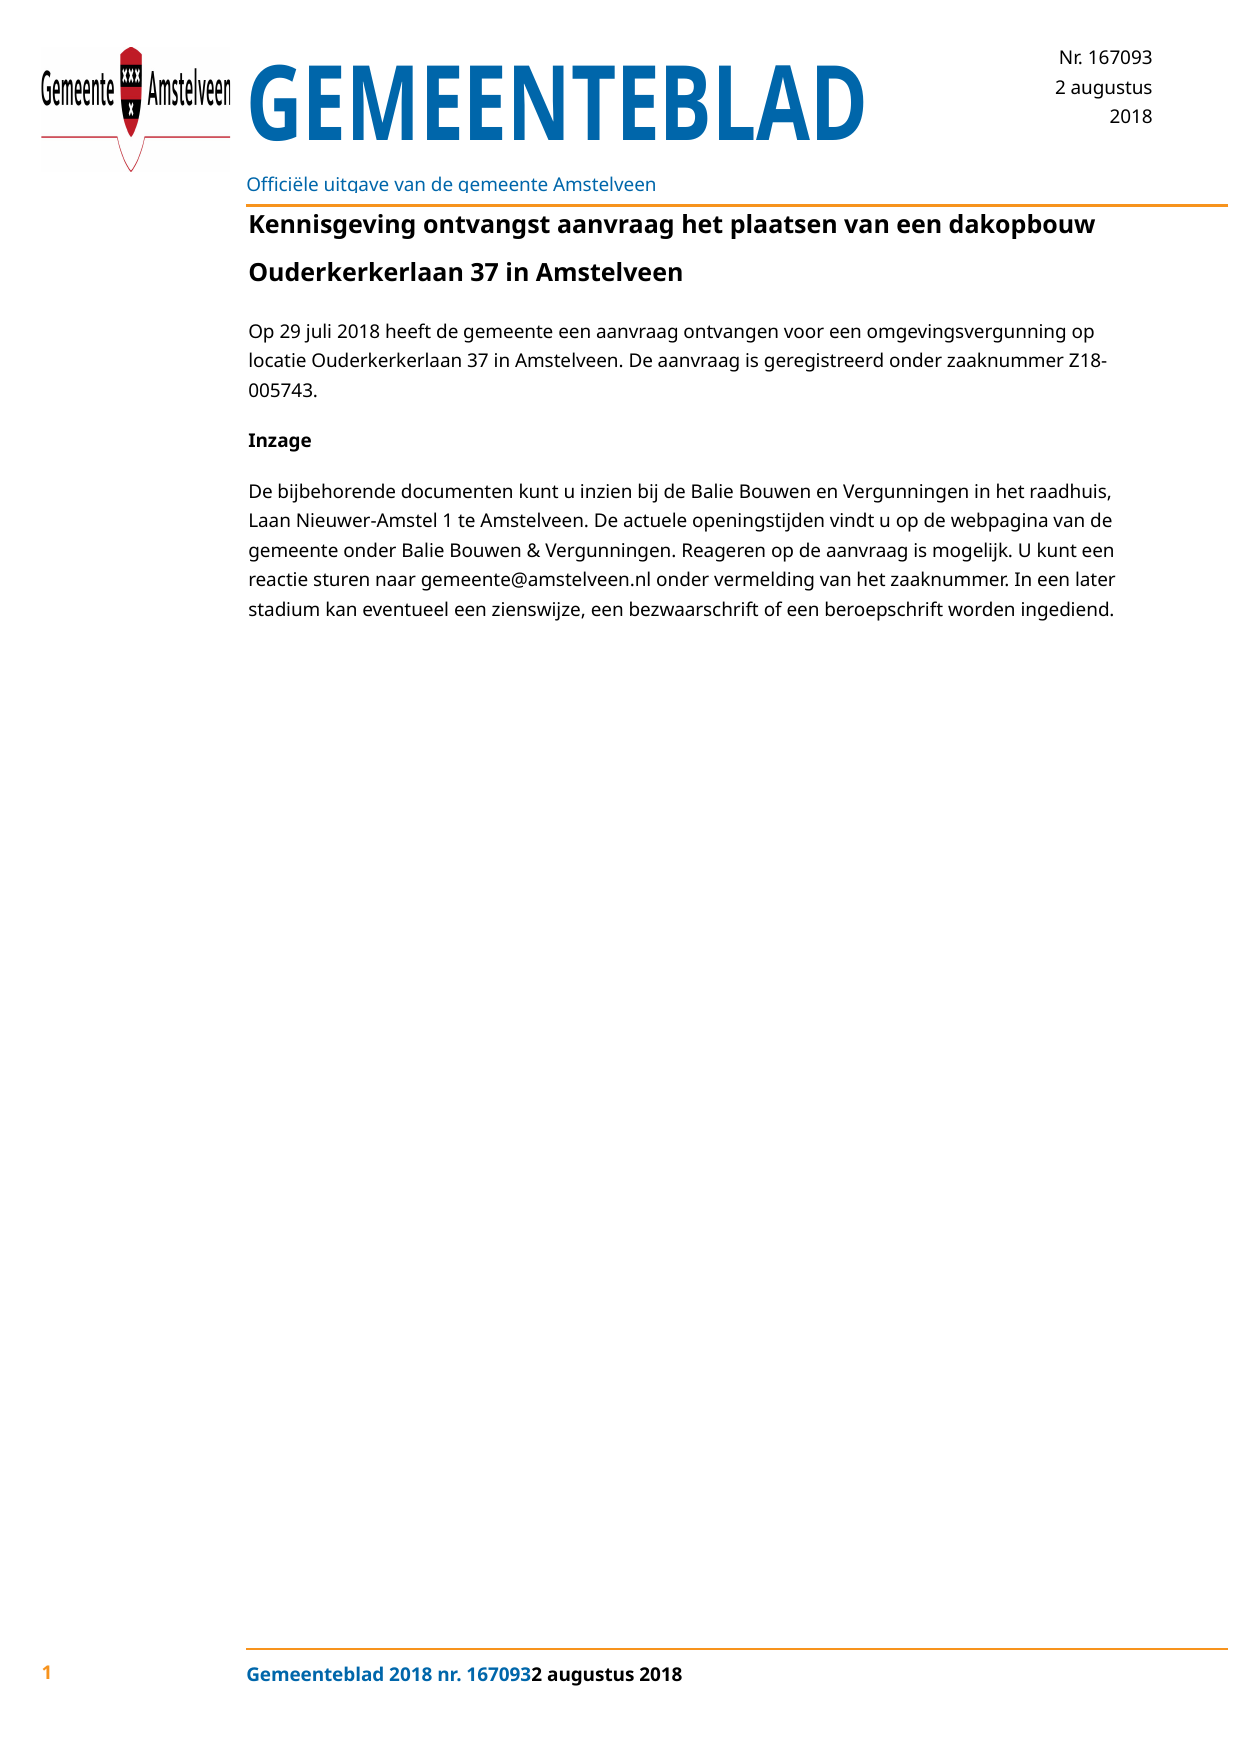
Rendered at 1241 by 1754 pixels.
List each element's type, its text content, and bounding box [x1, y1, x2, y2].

text Inzage [248, 427, 1152, 453]
text De bijbehorende documenten kunt u inzien bij de Balie Bouwen en Vergunningen in het raadhuis, Laan Nieuwer-Amstel 1 te Amstelveen. De actuele openingstijden vindt u op de webpagina van de gemeente onder Balie Bouwen & Vergunningen. Reageren op de aanvraag is mogelijk. U kunt een reactie sturen naar gemeente@amstelveen.nl onder vermelding van het zaaknummer. In een later stadium kan eventueel een zienswijze, een bezwaarschrift of een beroepschrift worden ingediend. [248, 478, 1152, 622]
text Op 29 juli 2018 heeft de gemeente een aanvraag ontvangen voor een omgevingsvergunning op locatie Ouderkerkerlaan 37 in Amstelveen. De aanvraag is geregistreerd onder zaaknummer Z18-005743. [248, 318, 1152, 403]
text Kennisgeving ontvangst aanvraag het plaatsen van een dakopbouw Ouderkerkerlaan 37 in Amstelveen [248, 207, 1152, 288]
picture [41, 47, 231, 172]
